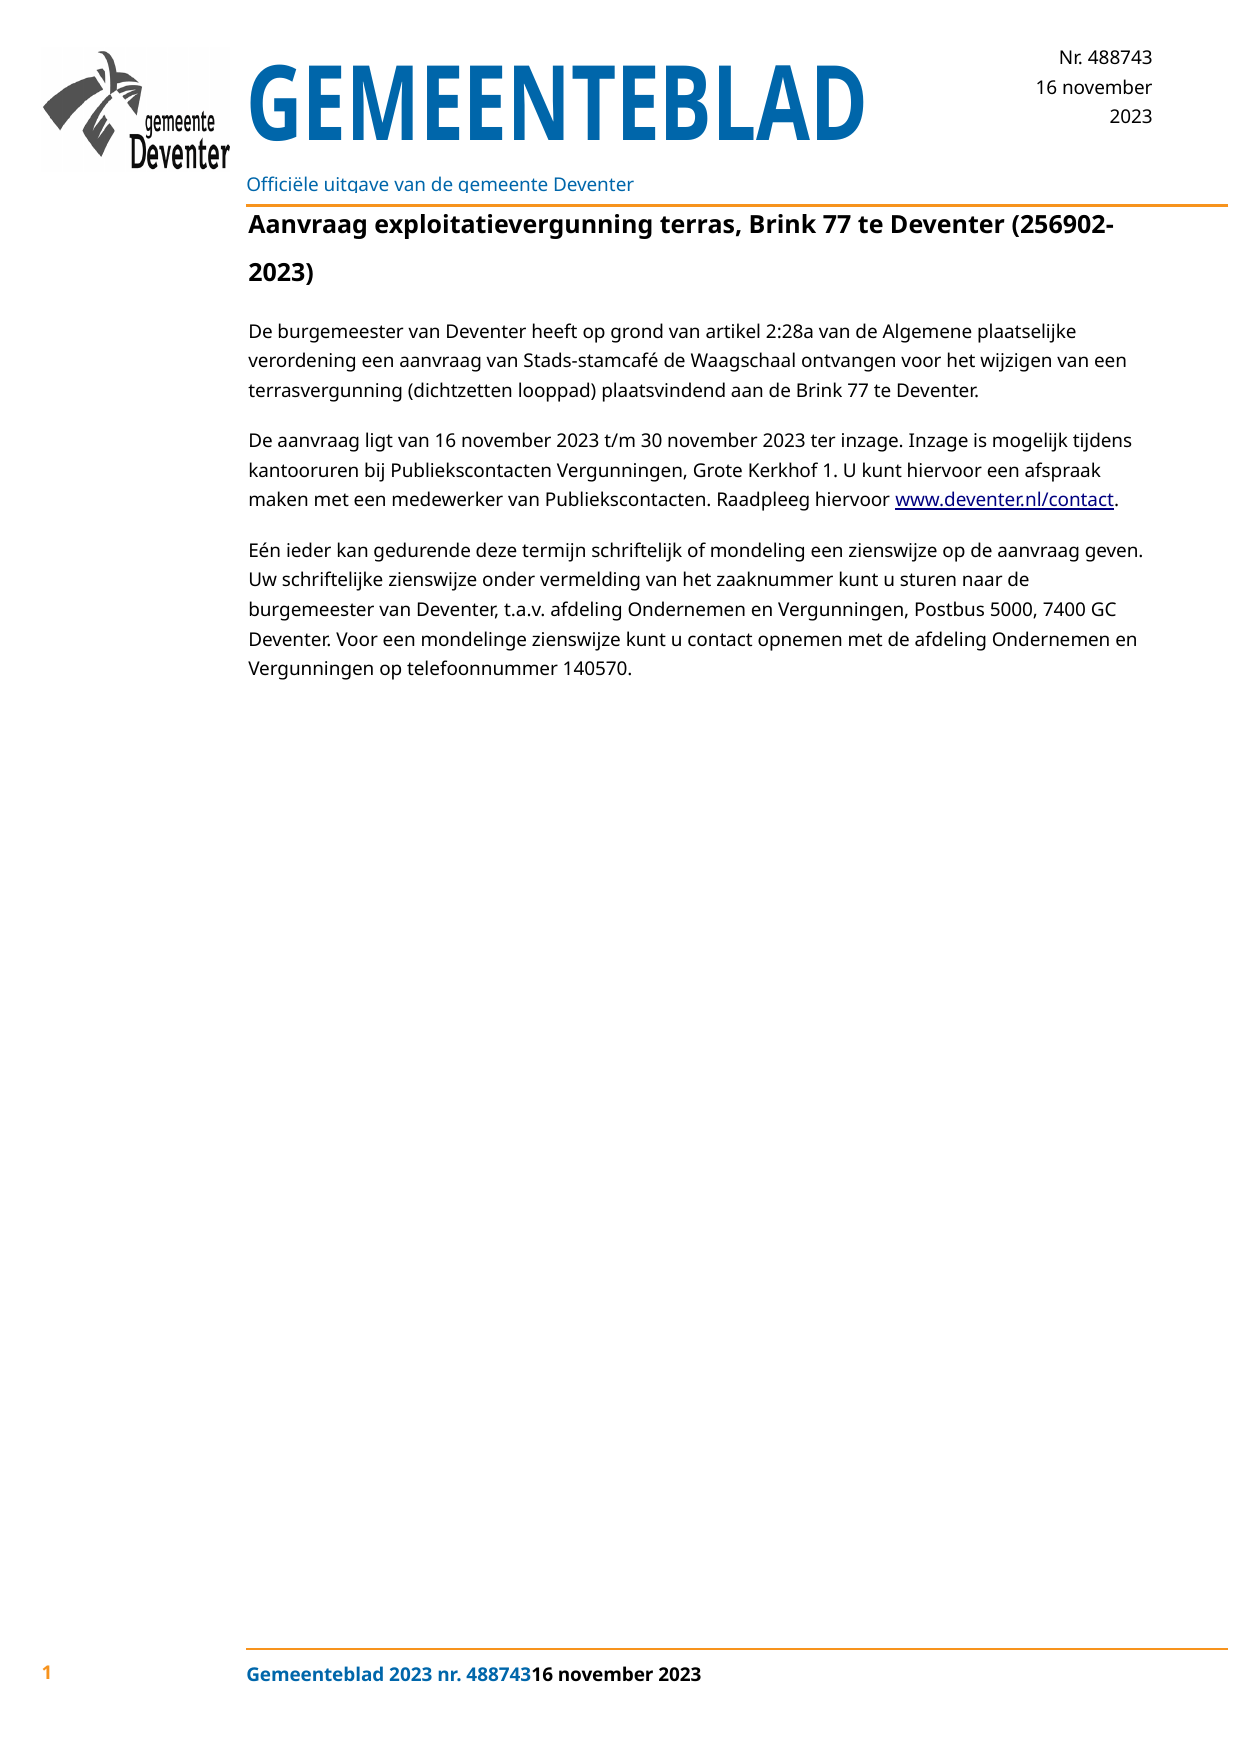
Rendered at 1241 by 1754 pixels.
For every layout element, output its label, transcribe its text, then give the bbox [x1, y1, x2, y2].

text Eén ieder kan gedurende deze termijn schriftelijk of mondeling een zienswijze op de aanvraag geven. Uw schriftelijke zienswijze onder vermelding van het zaaknummer kunt u sturen naar de burgemeester van Deventer, t.a.v. afdeling Ondernemen en Vergunningen, Postbus 5000, 7400 GC Deventer. Voor een mondelinge zienswijze kunt u contact opnemen met de afdeling Ondernemen en Vergunningen op telefoonnummer 140570. [248, 537, 1152, 681]
picture [41, 47, 231, 172]
text De aanvraag ligt van 16 november 2023 t/m 30 november 2023 ter inzage. Inzage is mogelijk tijdens kantooruren bij Publiekscontacten Vergunningen, Grote Kerkhof 1. U kunt hiervoor een afspraak maken met een medewerker van Publiekscontacten. Raadpleeg hiervoor www.deventer.nl/contact. [248, 427, 1152, 512]
text De burgemeester van Deventer heeft op grond van artikel 2:28a van de Algemene plaatselijke verordening een aanvraag van Stads-stamcafé de Waagschaal ontvangen voor het wijzigen van een terrasvergunning (dichtzetten looppad) plaatsvindend aan de Brink 77 te Deventer. [248, 318, 1152, 403]
text Aanvraag exploitatievergunning terras, Brink 77 te Deventer (256902-2023) [248, 207, 1152, 288]
